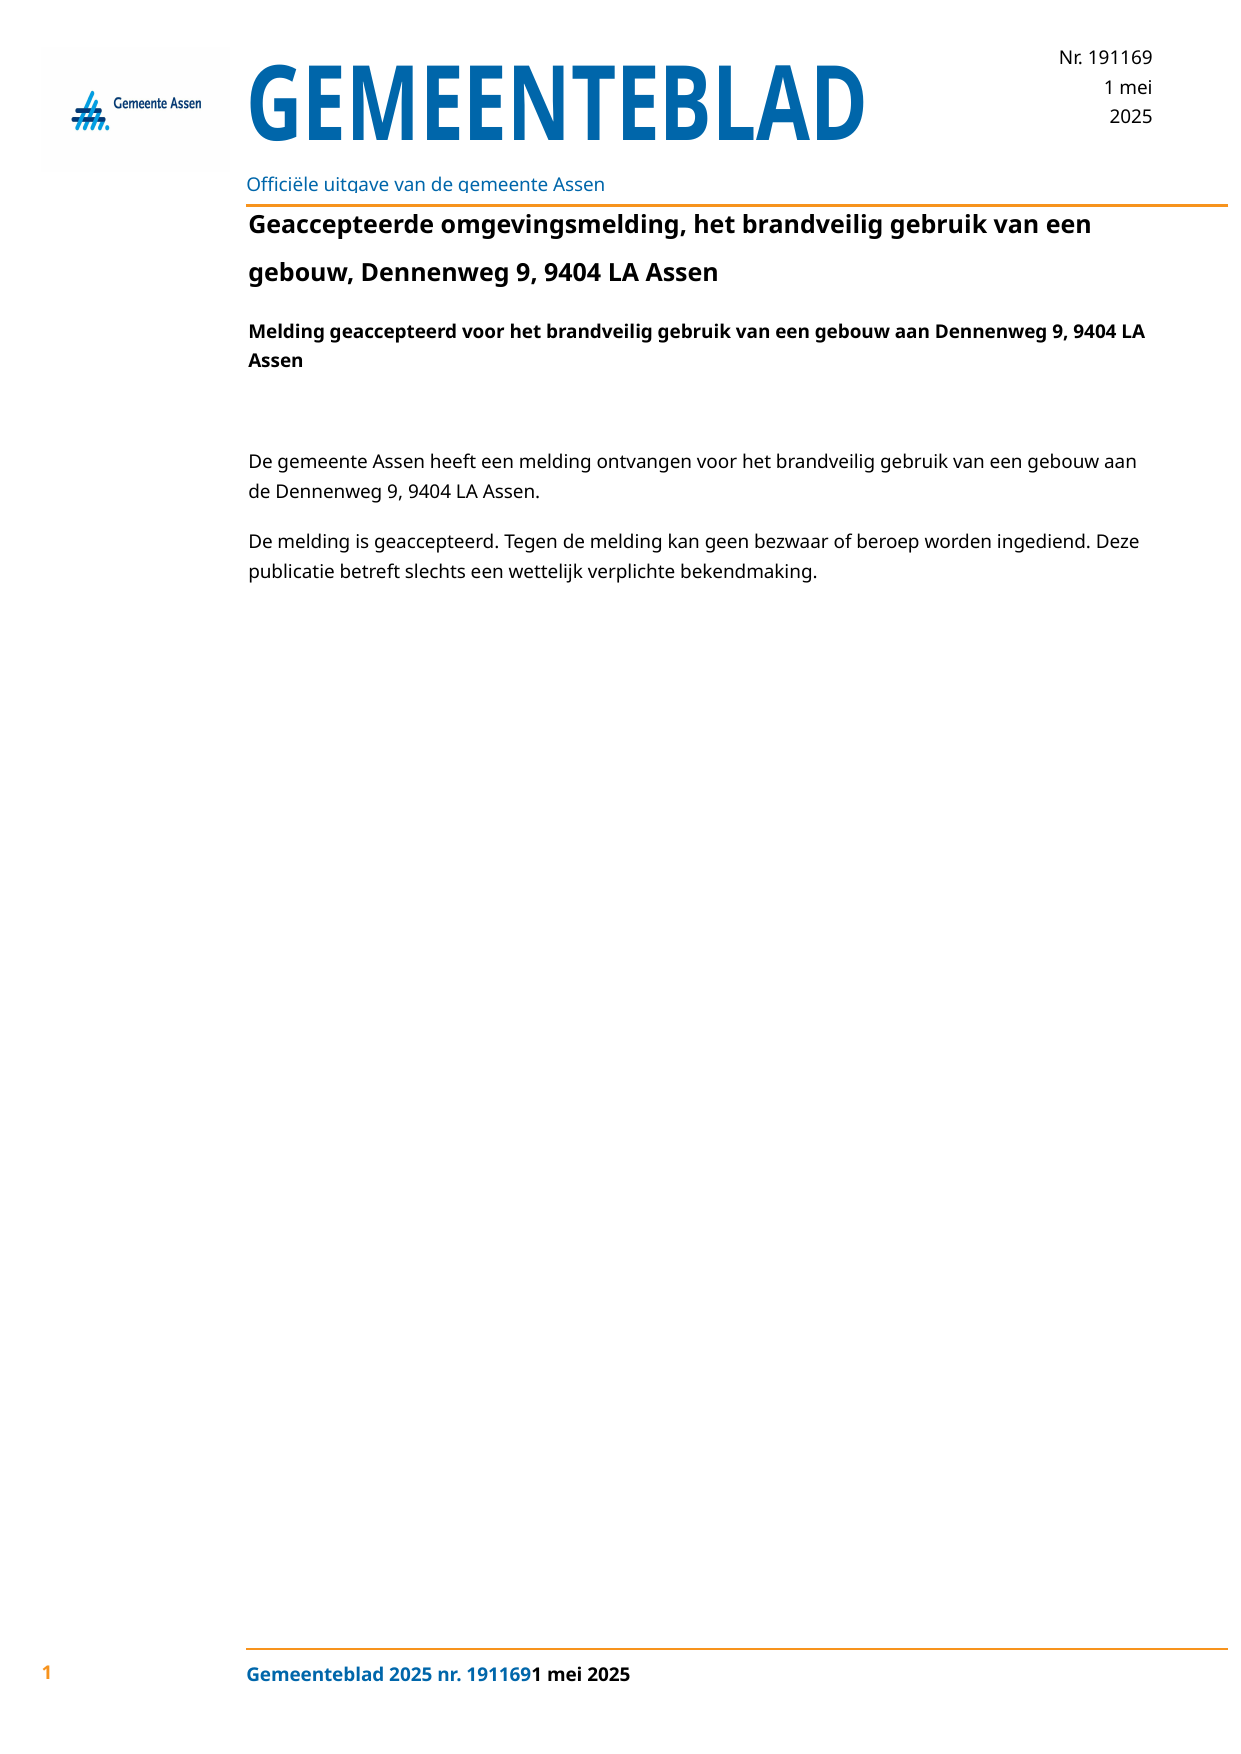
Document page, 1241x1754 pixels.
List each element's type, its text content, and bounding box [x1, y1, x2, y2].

text De gemeente Assen heeft een melding ontvangen voor het brandveilig gebruik van een gebouw aan de Dennenweg 9, 9404 LA Assen. [248, 448, 1152, 504]
picture [41, 47, 231, 172]
text Melding geaccepteerd voor het brandveilig gebruik van een gebouw aan Dennenweg 9, 9404 LA Assen [248, 318, 1152, 373]
text Geaccepteerde omgevingsmelding, het brandveilig gebruik van een gebouw, Dennenweg 9, 9404 LA Assen [248, 207, 1152, 288]
text De melding is geaccepteerd. Tegen de melding kan geen bezwaar of beroep worden ingediend. Deze publicatie betreft slechts een wettelijk verplichte bekendmaking. [248, 528, 1152, 584]
